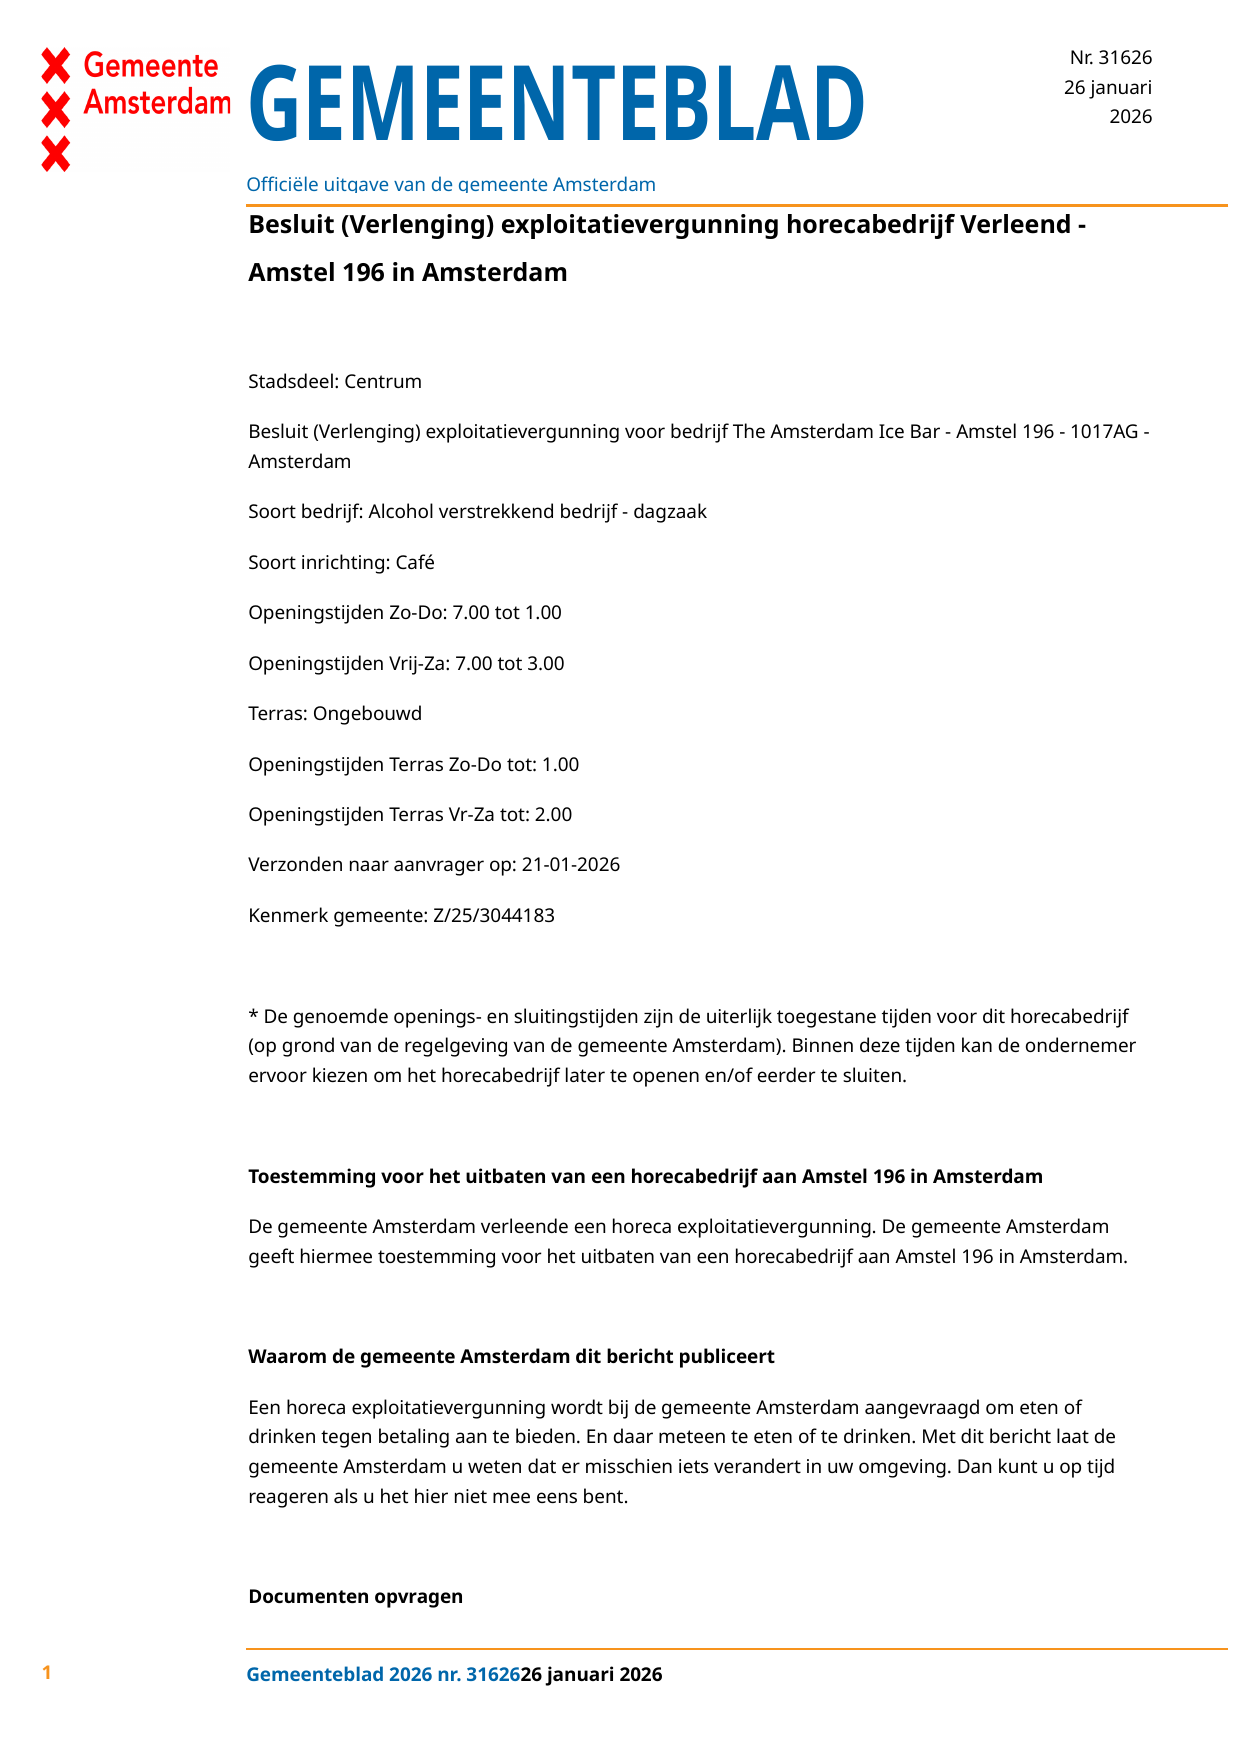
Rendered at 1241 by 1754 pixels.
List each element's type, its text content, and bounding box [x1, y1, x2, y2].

text Openingstijden Terras Vr-Za tot: 2.00 [248, 801, 1152, 827]
text Waarom de gemeente Amsterdam dit bericht publiceert [248, 1344, 1152, 1369]
text Besluit (Verlenging) exploitatievergunning horecabedrijf Verleend - Amstel 196 in Amsterdam [248, 207, 1152, 288]
text Stadsdeel: Centrum [248, 368, 1152, 394]
text Soort bedrijf: Alcohol verstrekkend bedrijf - dagzaak [248, 499, 1152, 524]
text Soort inrichting: Café [248, 549, 1152, 575]
text Besluit (Verlenging) exploitatievergunning voor bedrijf The Amsterdam Ice Bar - Amstel 196 - 1017AG - Amsterdam [248, 419, 1152, 474]
text Verzonden naar aanvrager op: 21-01-2026 [248, 852, 1152, 877]
text Documenten opvragen [248, 1584, 1152, 1609]
text Een horeca exploitatievergunning wordt bij de gemeente Amsterdam aangevraagd om eten of drinken tegen betaling aan te bieden. En daar meteen te eten of te drinken. Met dit bericht laat de gemeente Amsterdam u weten dat er misschien iets verandert in uw omgeving. Dan kunt u op tijd reageren als u het hier niet mee eens bent. [248, 1394, 1152, 1509]
text Toestemming voor het uitbaten van een horecabedrijf aan Amstel 196 in Amsterdam [248, 1163, 1152, 1189]
text Kenmerk gemeente: Z/25/3044183 [248, 902, 1152, 928]
text Terras: Ongebouwd [248, 700, 1152, 726]
picture [41, 47, 231, 172]
text Openingstijden Zo-Do: 7.00 tot 1.00 [248, 599, 1152, 625]
text * De genoemde openings- en sluitingstijden zijn de uiterlijk toegestane tijden voor dit horecabedrijf (op grond van de regelgeving van de gemeente Amsterdam). Binnen deze tijden kan de ondernemer ervoor kiezen om het horecabedrijf later te openen en/of eerder te sluiten. [248, 1003, 1152, 1088]
text De gemeente Amsterdam verleende een horeca exploitatievergunning. De gemeente Amsterdam geeft hiermee toestemming voor het uitbaten van een horecabedrijf aan Amstel 196 in Amsterdam. [248, 1213, 1152, 1269]
text Openingstijden Terras Zo-Do tot: 1.00 [248, 751, 1152, 777]
text Openingstijden Vrij-Za: 7.00 tot 3.00 [248, 650, 1152, 676]
